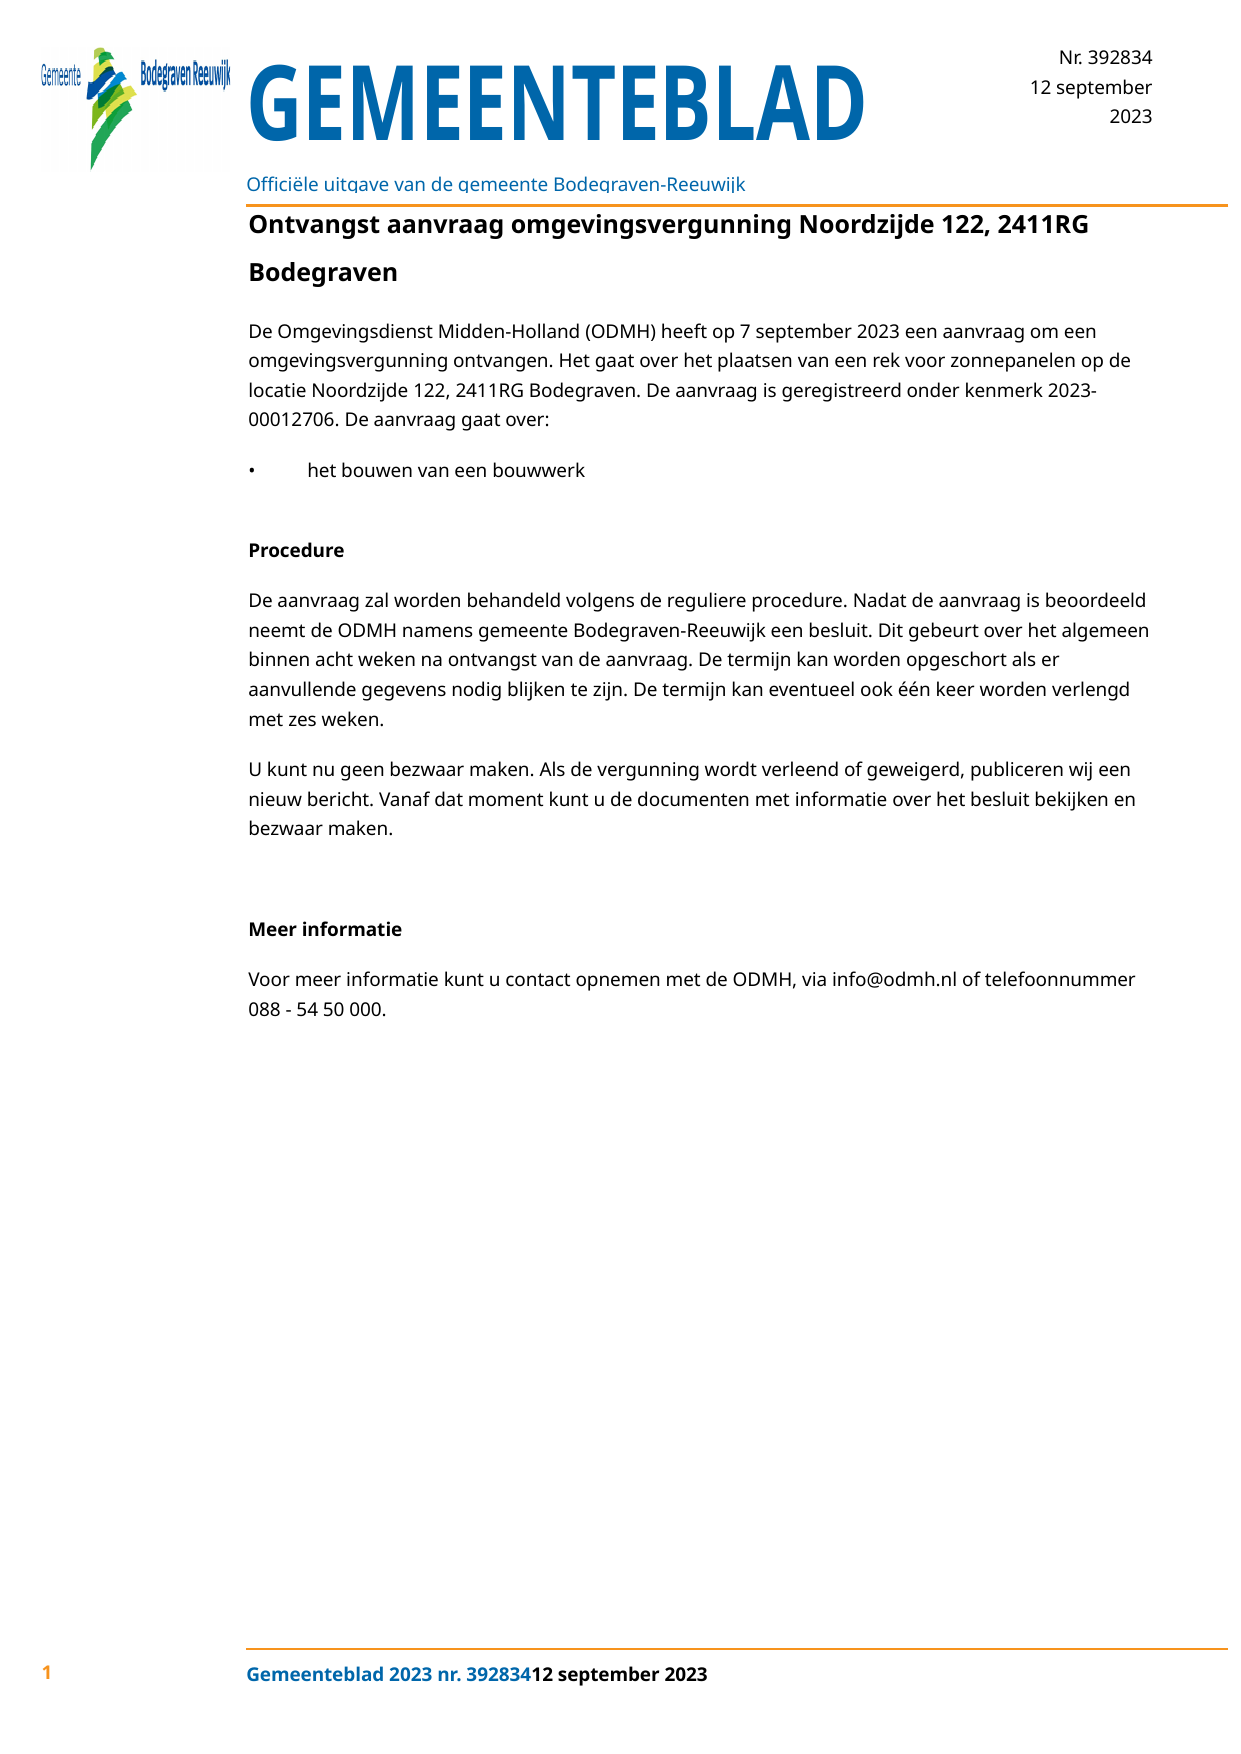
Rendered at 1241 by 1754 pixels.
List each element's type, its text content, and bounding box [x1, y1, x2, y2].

text Procedure [248, 537, 1152, 563]
text De Omgevingsdienst Midden-Holland (ODMH) heeft op 7 september 2023 een aanvraag om een omgevingsvergunning ontvangen. Het gaat over het plaatsen van een rek voor zonnepanelen op de locatie Noordzijde 122, 2411RG Bodegraven. De aanvraag is geregistreerd onder kenmerk 2023-00012706. De aanvraag gaat over: [248, 318, 1152, 432]
text Voor meer informatie kunt u contact opnemen met de ODMH, via info@odmh.nl of telefoonnummer 088 - 54 50 000. [248, 967, 1152, 1022]
text U kunt nu geen bezwaar maken. Als de vergunning wordt verleend of geweigerd, publiceren wij een nieuw bericht. Vanaf dat moment kunt u de documenten met informatie over het besluit bekijken en bezwaar maken. [248, 756, 1152, 841]
picture [41, 47, 231, 172]
text Meer informatie [248, 916, 1152, 942]
text Ontvangst aanvraag omgevingsvergunning Noordzijde 122, 2411RG Bodegraven [248, 207, 1152, 288]
text De aanvraag zal worden behandeld volgens de reguliere procedure. Nadat de aanvraag is beoordeeld neemt de ODMH namens gemeente Bodegraven-Reeuwijk een besluit. Dit gebeurt over het algemeen binnen acht weken na ontvangst van de aanvraag. De termijn kan worden opgeschort als er aanvullende gegevens nodig blijken te zijn. De termijn kan eventueel ook één keer worden verlengd met zes weken. [248, 587, 1152, 732]
list het bouwen van een bouwwerk [248, 457, 1152, 483]
